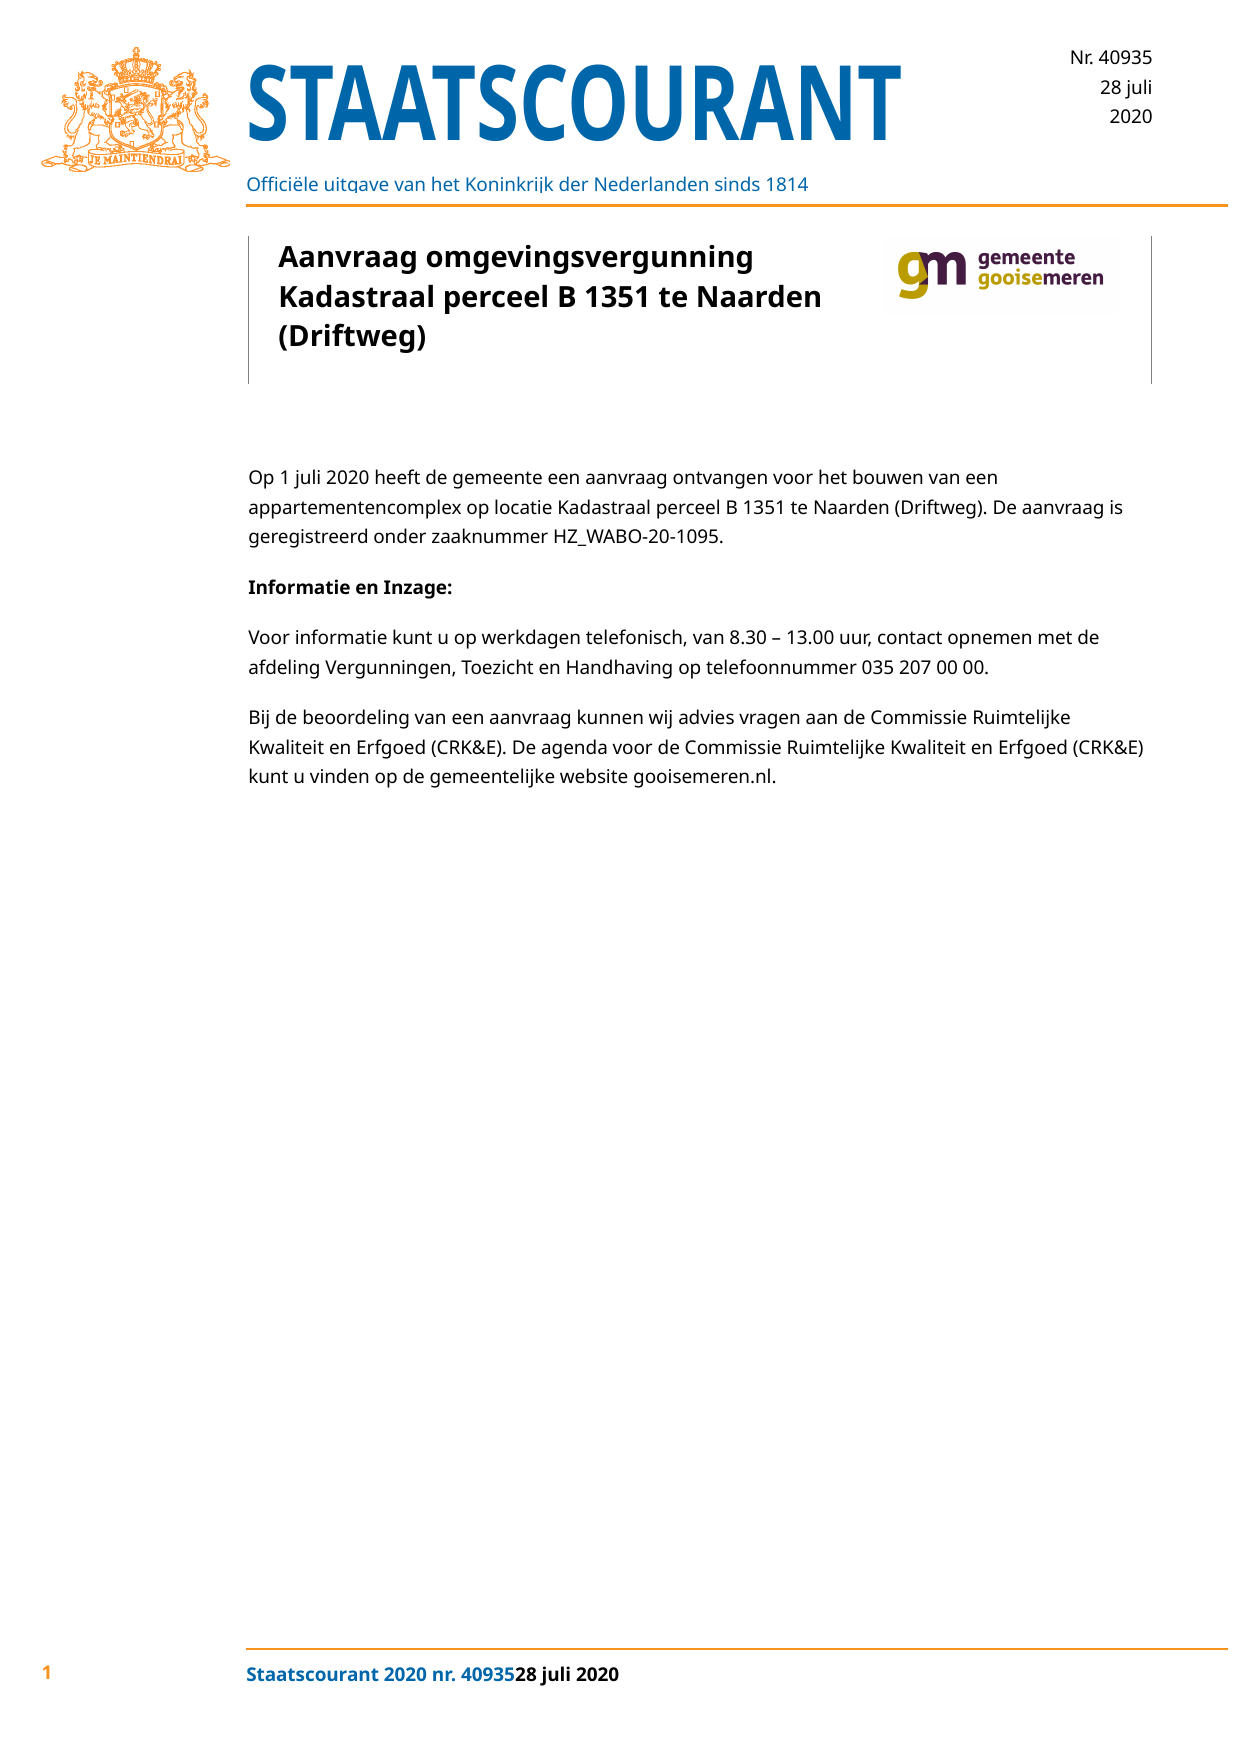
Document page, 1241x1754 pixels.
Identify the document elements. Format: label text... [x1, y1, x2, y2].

picture [882, 236, 1119, 315]
picture [41, 47, 231, 172]
text Voor informatie kunt u op werkdagen telefonisch, van 8.30 – 13.00 uur, contact opnemen met de afdeling Vergunningen, Toezicht en Handhaving op telefoonnummer 035 207 00 00. [248, 624, 1152, 680]
text Bij de beoordeling van een aanvraag kunnen wij advies vragen aan de Commissie Ruimtelijke Kwaliteit en Erfgoed (CRK&E). De agenda voor de Commissie Ruimtelijke Kwaliteit en Erfgoed (CRK&E) kunt u vinden op de gemeentelijke website gooisemeren.nl. [248, 704, 1152, 789]
text Informatie en Inzage: [248, 574, 1152, 600]
text Op 1 juli 2020 heeft de gemeente een aanvraag ontvangen voor het bouwen van een appartementencomplex op locatie Kadastraal perceel B 1351 te Naarden (Driftweg). De aanvraag is geregistreerd onder zaaknummer HZ_WABO-20-1095. [248, 464, 1152, 549]
table_header [850, 236, 1151, 384]
table_header Aanvraag omgevingsvergunning Kadastraal perceel B 1351 te Naarden (Driftweg) [249, 236, 850, 384]
